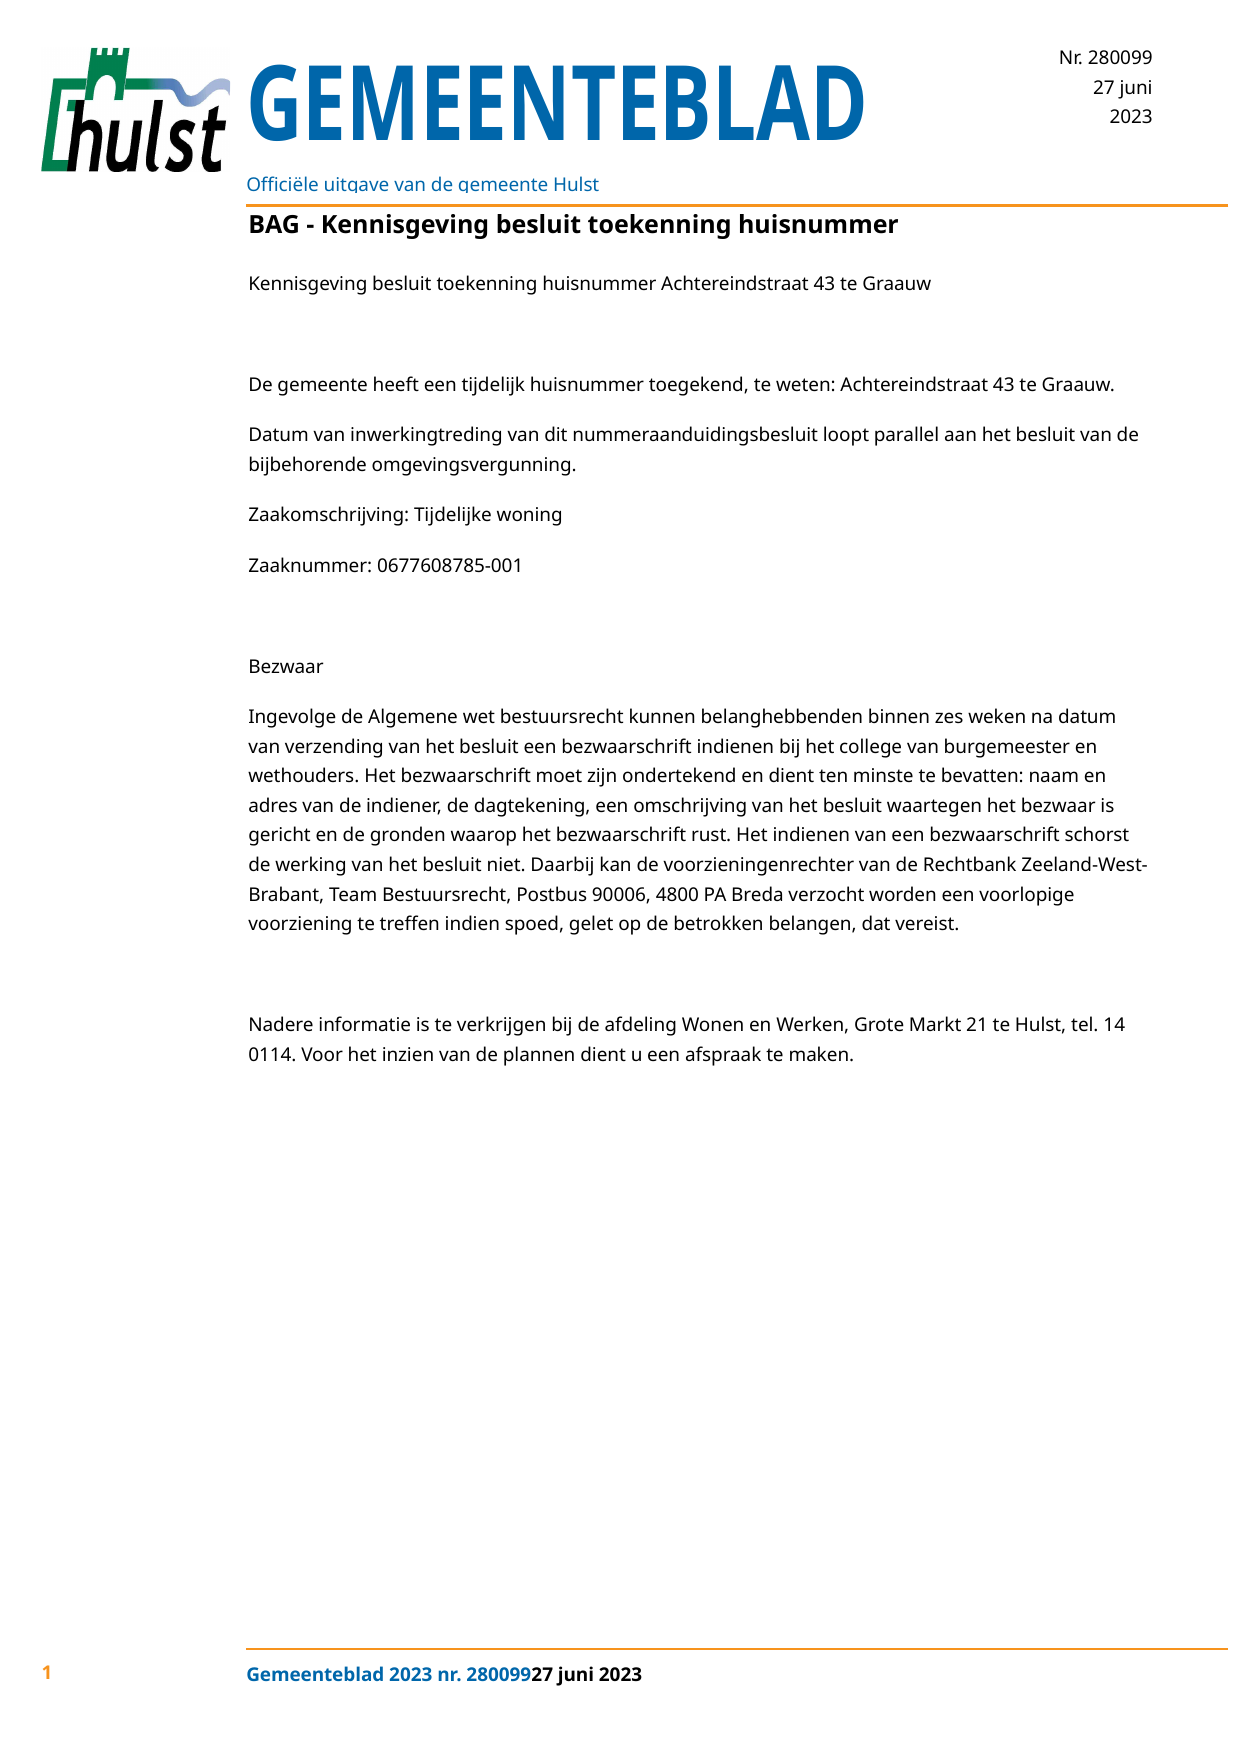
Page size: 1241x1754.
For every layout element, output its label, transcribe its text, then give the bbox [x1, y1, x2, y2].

text Zaaknummer: 0677608785-001 [248, 552, 1152, 578]
text Ingevolge de Algemene wet bestuursrecht kunnen belanghebbenden binnen zes weken na datum van verzending van het besluit een bezwaarschrift indienen bij het college van burgemeester en wethouders. Het bezwaarschrift moet zijn ondertekend en dient ten minste te bevatten: naam en adres van de indiener, de dagtekening, een omschrijving van het besluit waartegen het bezwaar is gericht en de gronden waarop het bezwaarschrift rust. Het indienen van een bezwaarschrift schorst de werking van het besluit niet. Daarbij kan de voorzieningenrechter van de Rechtbank Zeeland-West-Brabant, Team Bestuursrecht, Postbus 90006, 4800 PA Breda verzocht worden een voorlopige voorziening te treffen indien spoed, gelet op de betrokken belangen, dat vereist. [248, 703, 1152, 936]
text Datum van inwerkingtreding van dit nummeraanduidingsbesluit loopt parallel aan het besluit van de bijbehorende omgevingsvergunning. [248, 422, 1152, 477]
text De gemeente heeft een tijdelijk huisnummer toegekend, te weten: Achtereindstraat 43 te Graauw. [248, 371, 1152, 397]
picture [41, 47, 231, 172]
text Bezwaar [248, 653, 1152, 678]
text Kennisgeving besluit toekenning huisnummer Achtereindstraat 43 te Graauw [248, 270, 1152, 296]
text Nadere informatie is te verkrijgen bij de afdeling Wonen en Werken, Grote Markt 21 te Hulst, tel. 14 0114. Voor het inzien van de plannen dient u een afspraak te maken. [248, 1011, 1152, 1066]
text BAG - Kennisgeving besluit toekenning huisnummer [248, 207, 1152, 241]
text Zaakomschrijving: Tijdelijke woning [248, 502, 1152, 527]
